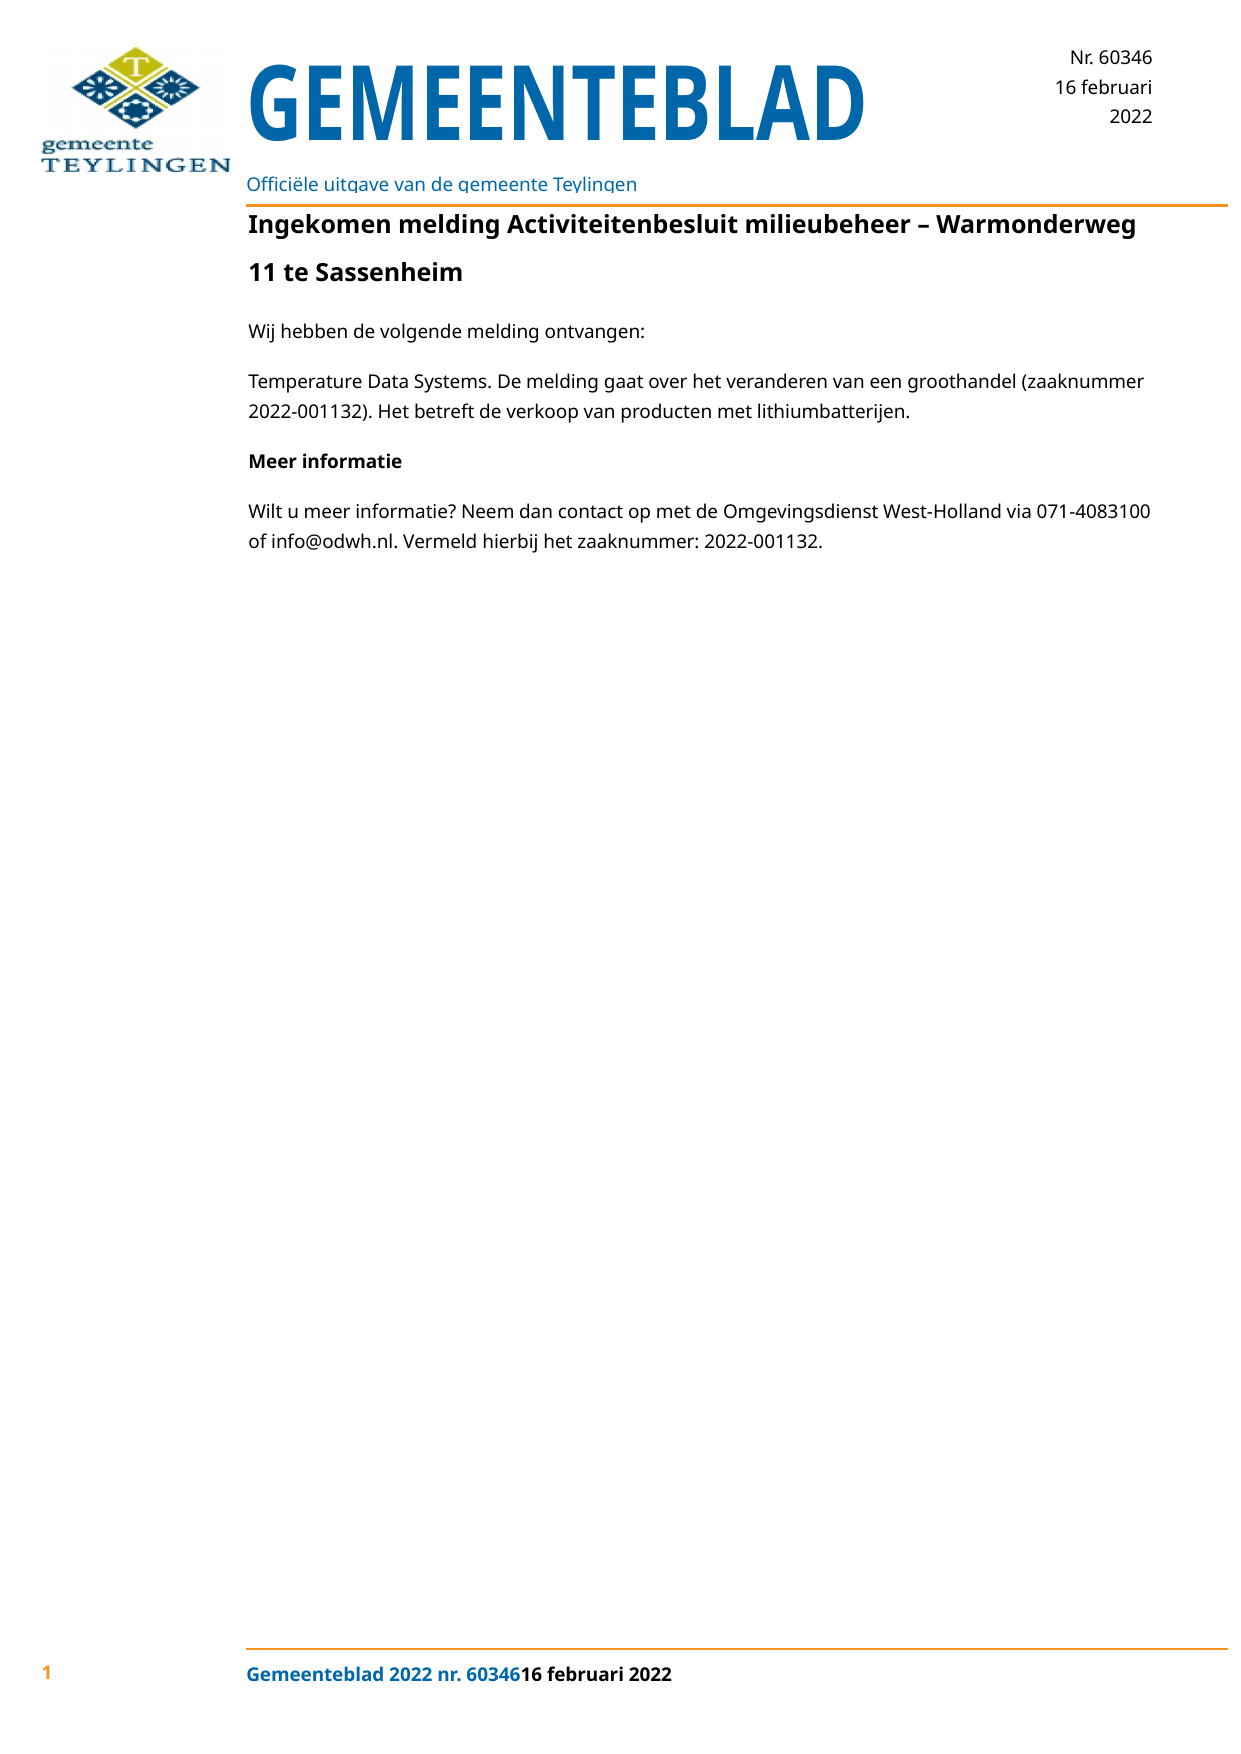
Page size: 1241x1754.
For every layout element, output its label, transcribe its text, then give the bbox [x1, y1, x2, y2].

text Ingekomen melding Activiteitenbesluit milieubeheer – Warmonderweg 11 te Sassenheim [248, 207, 1152, 288]
text Meer informatie [248, 448, 1152, 474]
text Wij hebben de volgende melding ontvangen: [248, 318, 1152, 344]
text Wilt u meer informatie? Neem dan contact op met de Omgevingsdienst West-Holland via 071‑4083100 of info@odwh.nl. Vermeld hierbij het zaaknummer: 2022-001132. [248, 499, 1152, 554]
picture [41, 47, 231, 172]
text Temperature Data Systems. De melding gaat over het veranderen van een groothandel (zaaknummer 2022-001132). Het betreft de verkoop van producten met lithiumbatterijen. [248, 368, 1152, 424]
